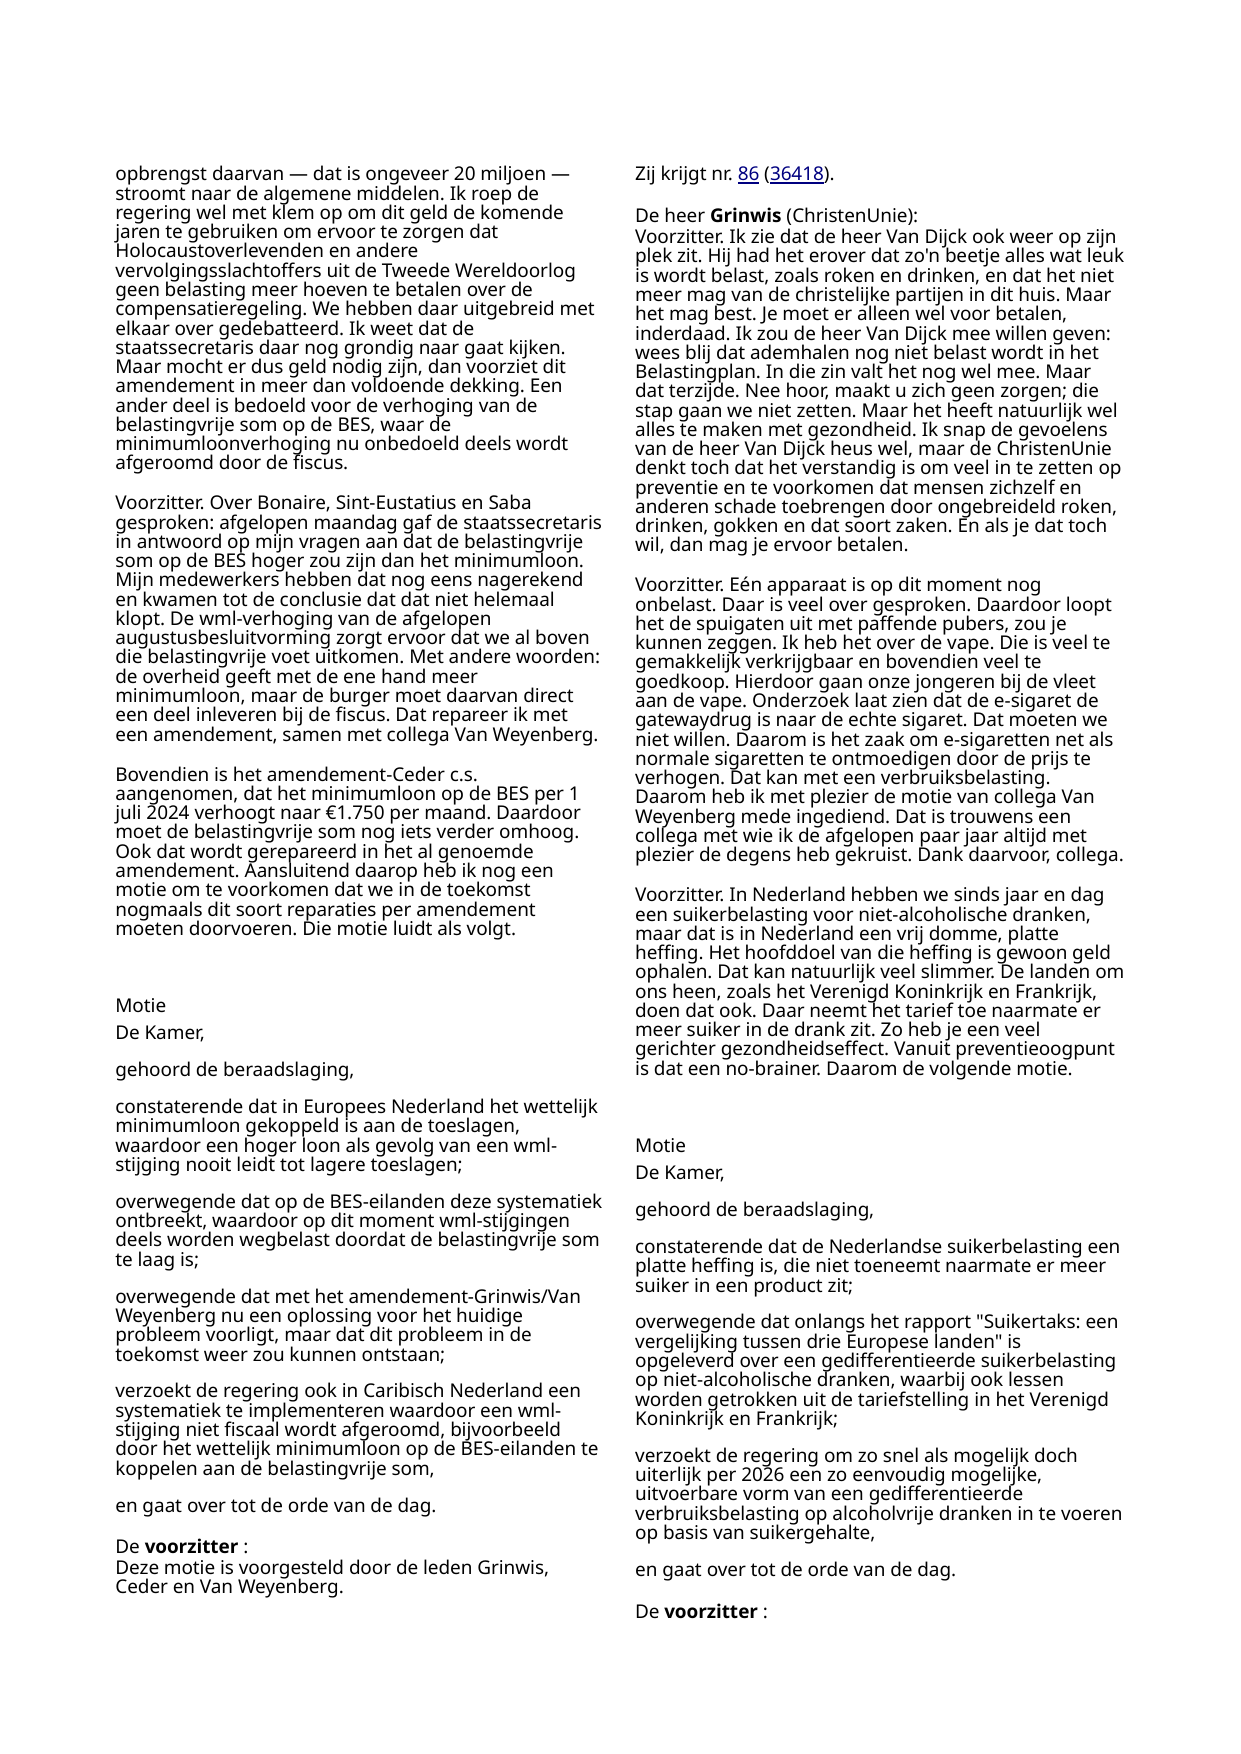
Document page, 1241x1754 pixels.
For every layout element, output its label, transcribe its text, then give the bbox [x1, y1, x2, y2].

text constaterende dat in Europees Nederland het wettelijk minimumloon gekoppeld is aan de toeslagen, waardoor een hoger loon als gevolg van een wml-stijging nooit leidt tot lagere toeslagen; [115, 1098, 605, 1175]
text De heer Grinwis (ChristenUnie): [635, 202, 1125, 228]
text De voorzitter : [635, 1598, 1125, 1624]
text Voorzitter. Ik zie dat de heer Van Dijck ook weer op zijn plek zit. Hij had het erover dat zo'n beetje alles wat leuk is wordt belast, zoals roken en drinken, en dat het niet meer mag van de christelijke partijen in dit huis. Maar het mag best. Je moet er alleen wel voor betalen, inderdaad. Ik zou de heer Van Dijck mee willen geven: wees blij dat ademhalen nog niet belast wordt in het Belastingplan. In die zin valt het nog wel mee. Maar dat terzijde. Nee hoor, maakt u zich geen zorgen; die stap gaan we niet zetten. Maar het heeft natuurlijk wel alles te maken met gezondheid. Ik snap de gevoelens van de heer Van Dijck heus wel, maar de ChristenUnie denkt toch dat het verstandig is om veel in te zetten op preventie en te voorkomen dat mensen zichzelf en anderen schade toebrengen door ongebreideld roken, drinken, gokken en dat soort zaken. En als je dat toch wil, dan mag je ervoor betalen. [635, 228, 1125, 556]
text overwegende dat met het amendement-Grinwis/Van Weyenberg nu een oplossing voor het huidige probleem voorligt, maar dat dit probleem in de toekomst weer zou kunnen ontstaan; [115, 1288, 605, 1365]
text Voorzitter. Eén apparaat is op dit moment nog onbelast. Daar is veel over gesproken. Daardoor loopt het de spuigaten uit met paffende pubers, zou je kunnen zeggen. Ik heb het over de vape. Die is veel te gemakkelijk verkrijgbaar en bovendien veel te goedkoop. Hierdoor gaan onze jongeren bij de vleet aan de vape. Onderzoek laat zien dat de e-sigaret de gatewaydrug is naar de echte sigaret. Dat moeten we niet willen. Daarom is het zaak om e-sigaretten net als normale sigaretten te ontmoedigen door de prijs te verhogen. Dat kan met een verbruiksbelasting. Daarom heb ik met plezier de motie van collega Van Weyenberg mede ingediend. Dat is trouwens een collega met wie ik de afgelopen paar jaar altijd met plezier de degens heb gekruist. Dank daarvoor, collega. [635, 576, 1125, 866]
text Voorzitter. Over Bonaire, Sint-Eustatius en Saba gesproken: afgelopen maandag gaf de staatssecretaris in antwoord op mijn vragen aan dat de belastingvrije som op de BES hoger zou zijn dan het minimumloon. Mijn medewerkers hebben dat nog eens nagerekend en kwamen tot de conclusie dat dat niet helemaal klopt. De wml-verhoging van de afgelopen augustusbesluitvorming zorgt ervoor dat we al boven die belastingvrije voet uitkomen. Met andere woorden: de overheid geeft met de ene hand meer minimumloon, maar de burger moet daarvan direct een deel inleveren bij de fiscus. Dat repareer ik met een amendement, samen met collega Van Weyenberg. [115, 494, 605, 745]
text Zij krijgt nr. 86 (36418). [635, 165, 1125, 184]
text De voorzitter : [115, 1533, 605, 1559]
text Voorzitter. In Nederland hebben we sinds jaar en dag een suikerbelasting voor niet-alcoholische dranken, maar dat is in Nederland een vrij domme, platte heffing. Het hoofddoel van die heffing is gewoon geld ophalen. Dat kan natuurlijk veel slimmer. De landen om ons heen, zoals het Verenigd Koninkrijk en Frankrijk, doen dat ook. Daar neemt het tarief toe naarmate er meer suiker in de drank zit. Zo heb je een veel gerichter gezondheidseffect. Vanuit preventieoogpunt is dat een no-brainer. Daarom de volgende motie. [635, 886, 1125, 1079]
text opbrengst daarvan — dat is ongeveer 20 miljoen — stroomt naar de algemene middelen. Ik roep de regering wel met klem op om dit geld de komende jaren te gebruiken om ervoor te zorgen dat Holocaustoverlevenden en andere vervolgingsslachtoffers uit de Tweede Wereldoorlog geen belasting meer hoeven te betalen over de compensatieregeling. We hebben daar uitgebreid met elkaar over gedebatteerd. Ik weet dat de staatssecretaris daar nog grondig naar gaat kijken. Maar mocht er dus geld nodig zijn, dan voorziet dit amendement in meer dan voldoende dekking. Een ander deel is bedoeld voor de verhoging van de belastingvrije som op de BES, waar de minimumloonverhoging nu onbedoeld deels wordt afgeroomd door de fiscus. [115, 165, 605, 474]
text Motie [115, 992, 605, 1018]
text De Kamer, [115, 1024, 605, 1043]
text De Kamer, [635, 1164, 1125, 1183]
text Bovendien is het amendement-Ceder c.s. aangenomen, dat het minimumloon op de BES per 1 juli 2024 verhoogt naar €1.750 per maand. Daardoor moet de belastingvrije som nog iets verder omhoog. Ook dat wordt gerepareerd in het al genoemde amendement. Aansluitend daarop heb ik nog een motie om te voorkomen dat we in de toekomst nogmaals dit soort reparaties per amendement moeten doorvoeren. Die motie luidt als volgt. [115, 766, 605, 939]
text overwegende dat onlangs het rapport "Suikertaks: een vergelijking tussen drie Europese landen" is opgeleverd over een gedifferentieerde suikerbelasting op niet-alcoholische dranken, waarbij ook lessen worden getrokken uit de tariefstelling in het Verenigd Koninkrijk en Frankrijk; [635, 1313, 1125, 1429]
text overwegende dat op de BES-eilanden deze systematiek ontbreekt, waardoor op dit moment wml-stijgingen deels worden wegbelast doordat de belastingvrije som te laag is; [115, 1193, 605, 1270]
text verzoekt de regering om zo snel als mogelijk doch uiterlijk per 2026 een zo eenvoudig mogelijke, uitvoerbare vorm van een gedifferentieerde verbruiksbelasting op alcoholvrije dranken in te voeren op basis van suikergehalte, [635, 1447, 1125, 1543]
text gehoord de beraadslaging, [115, 1061, 605, 1080]
text verzoekt de regering ook in Caribisch Nederland een systematiek te implementeren waardoor een wml-stijging niet fiscaal wordt afgeroomd, bijvoorbeeld door het wettelijk minimumloon op de BES-eilanden te koppelen aan de belastingvrije som, [115, 1382, 605, 1479]
text Deze motie is voorgesteld door de leden Grinwis, Ceder en Van Weyenberg. [115, 1559, 605, 1598]
text Motie [635, 1132, 1125, 1158]
text gehoord de beraadslaging, [635, 1201, 1125, 1220]
text en gaat over tot de orde van de dag. [635, 1561, 1125, 1580]
text en gaat over tot de orde van de dag. [115, 1497, 605, 1516]
text constaterende dat de Nederlandse suikerbelasting een platte heffing is, die niet toeneemt naarmate er meer suiker in een product zit; [635, 1238, 1125, 1296]
